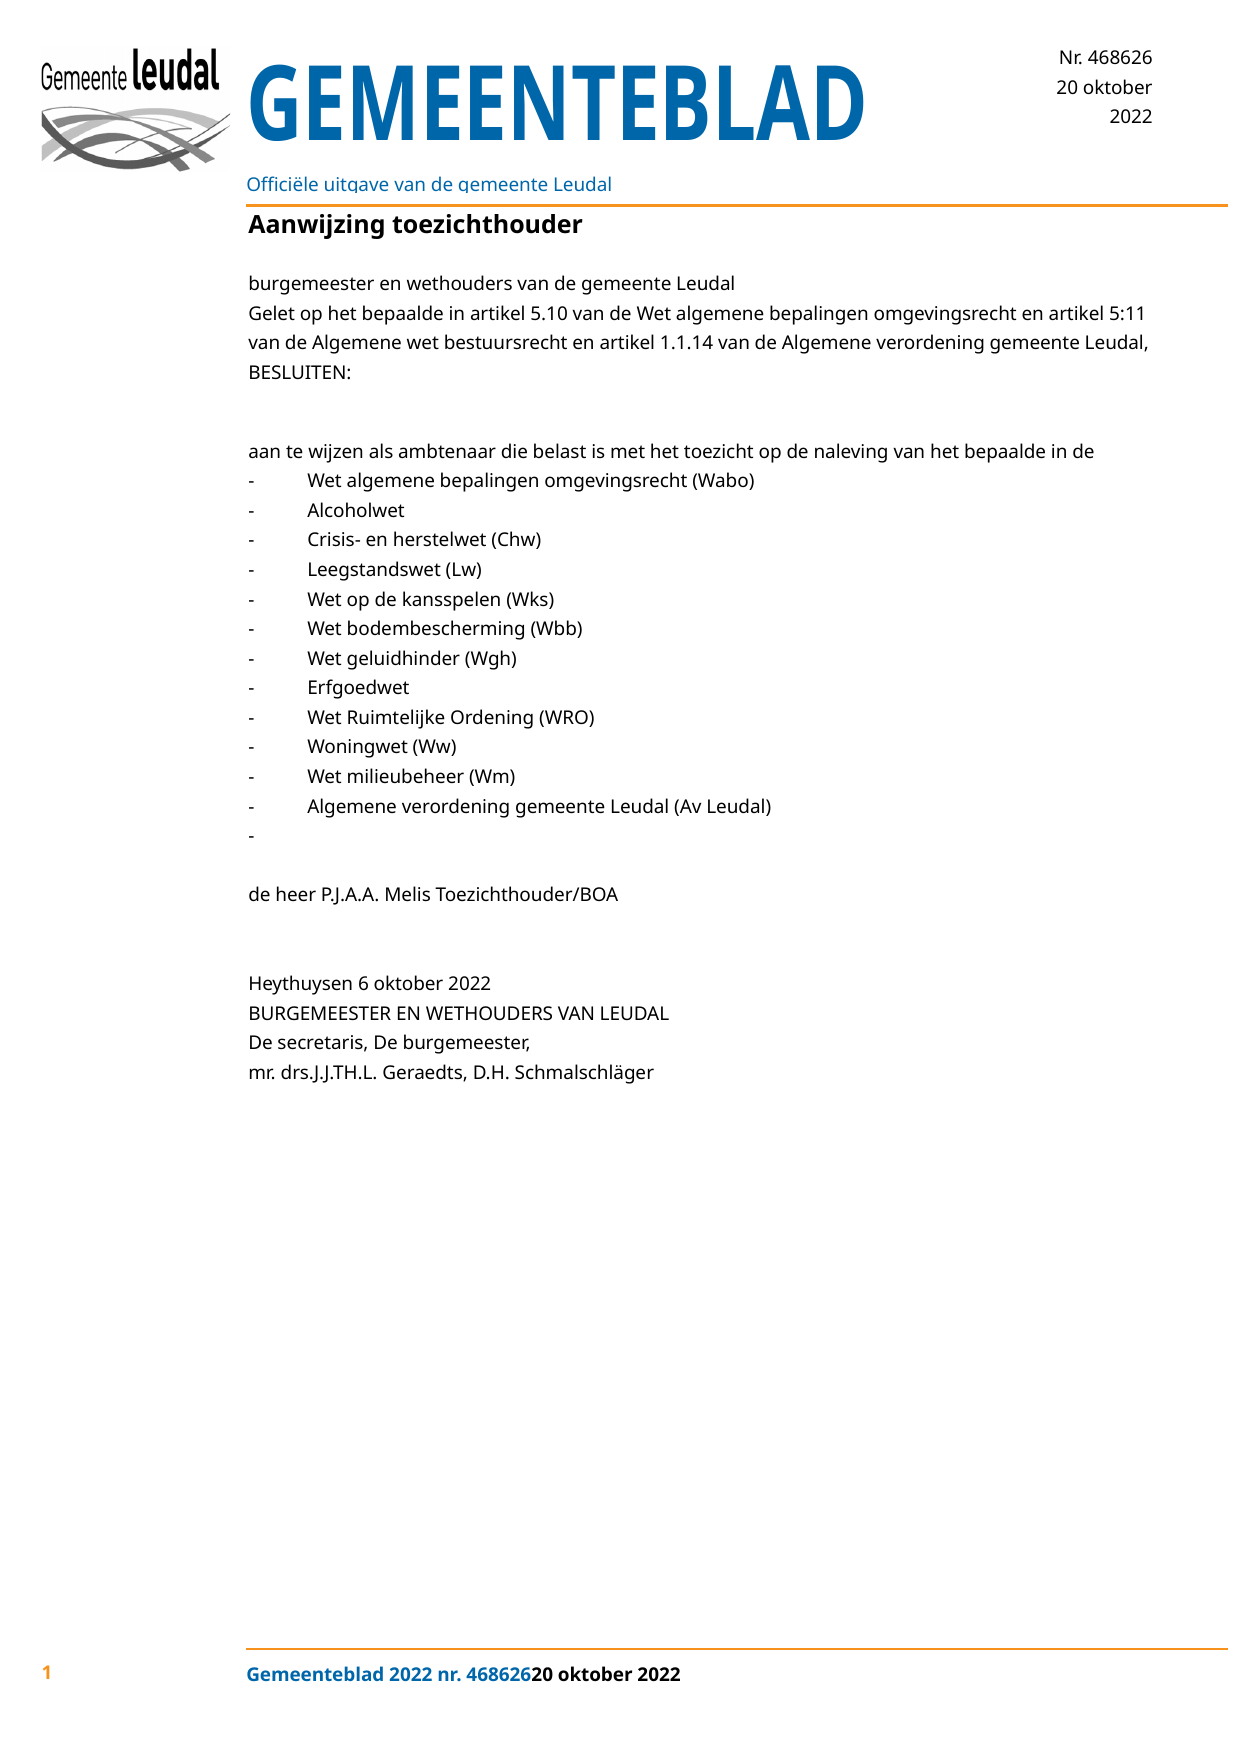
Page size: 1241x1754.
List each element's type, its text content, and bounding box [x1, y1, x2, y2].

list Wet bodembescherming (Wbb) [248, 615, 1152, 641]
list Wet algemene bepalingen omgevingsrecht (Wabo) [248, 467, 1152, 493]
list Leegstandswet (Lw) [248, 556, 1152, 582]
text BESLUITEN: [248, 359, 1152, 385]
text de heer P.J.A.A. Melis Toezichthouder/BOA [248, 882, 1152, 907]
list Crisis- en herstelwet (Chw) [248, 527, 1152, 552]
text aan te wijzen als ambtenaar die belast is met het toezicht op de naleving van het bepaalde in de [248, 438, 1152, 464]
list Wet op de kansspelen (Wks) [248, 586, 1152, 612]
list Alcoholwet [248, 497, 1152, 523]
list Erfgoedwet [248, 674, 1152, 700]
text mr. drs.J.J.TH.L. Geraedts, D.H. Schmalschläger [248, 1059, 1152, 1085]
list Algemene verordening gemeente Leudal (Av Leudal) [248, 793, 1152, 819]
list Wet Ruimtelijke Ordening (WRO) [248, 704, 1152, 730]
text Aanwijzing toezichthouder [248, 207, 1152, 241]
text BURGEMEESTER EN WETHOUDERS VAN LEUDAL [248, 1000, 1152, 1026]
list Woningwet (Ww) [248, 734, 1152, 759]
list Wet milieubeheer (Wm) [248, 763, 1152, 789]
text De secretaris, De burgemeester, [248, 1029, 1152, 1055]
list Wet geluidhinder (Wgh) [248, 645, 1152, 671]
text Gelet op het bepaalde in artikel 5.10 van de Wet algemene bepalingen omgevingsrecht en artikel 5:11 van de Algemene wet bestuursrecht en artikel 1.1.14 van de Algemene verordening gemeente Leudal, [248, 300, 1152, 355]
text burgemeester en wethouders van de gemeente Leudal [248, 270, 1152, 296]
picture [41, 47, 231, 172]
text Heythuysen 6 oktober 2022 [248, 970, 1152, 996]
